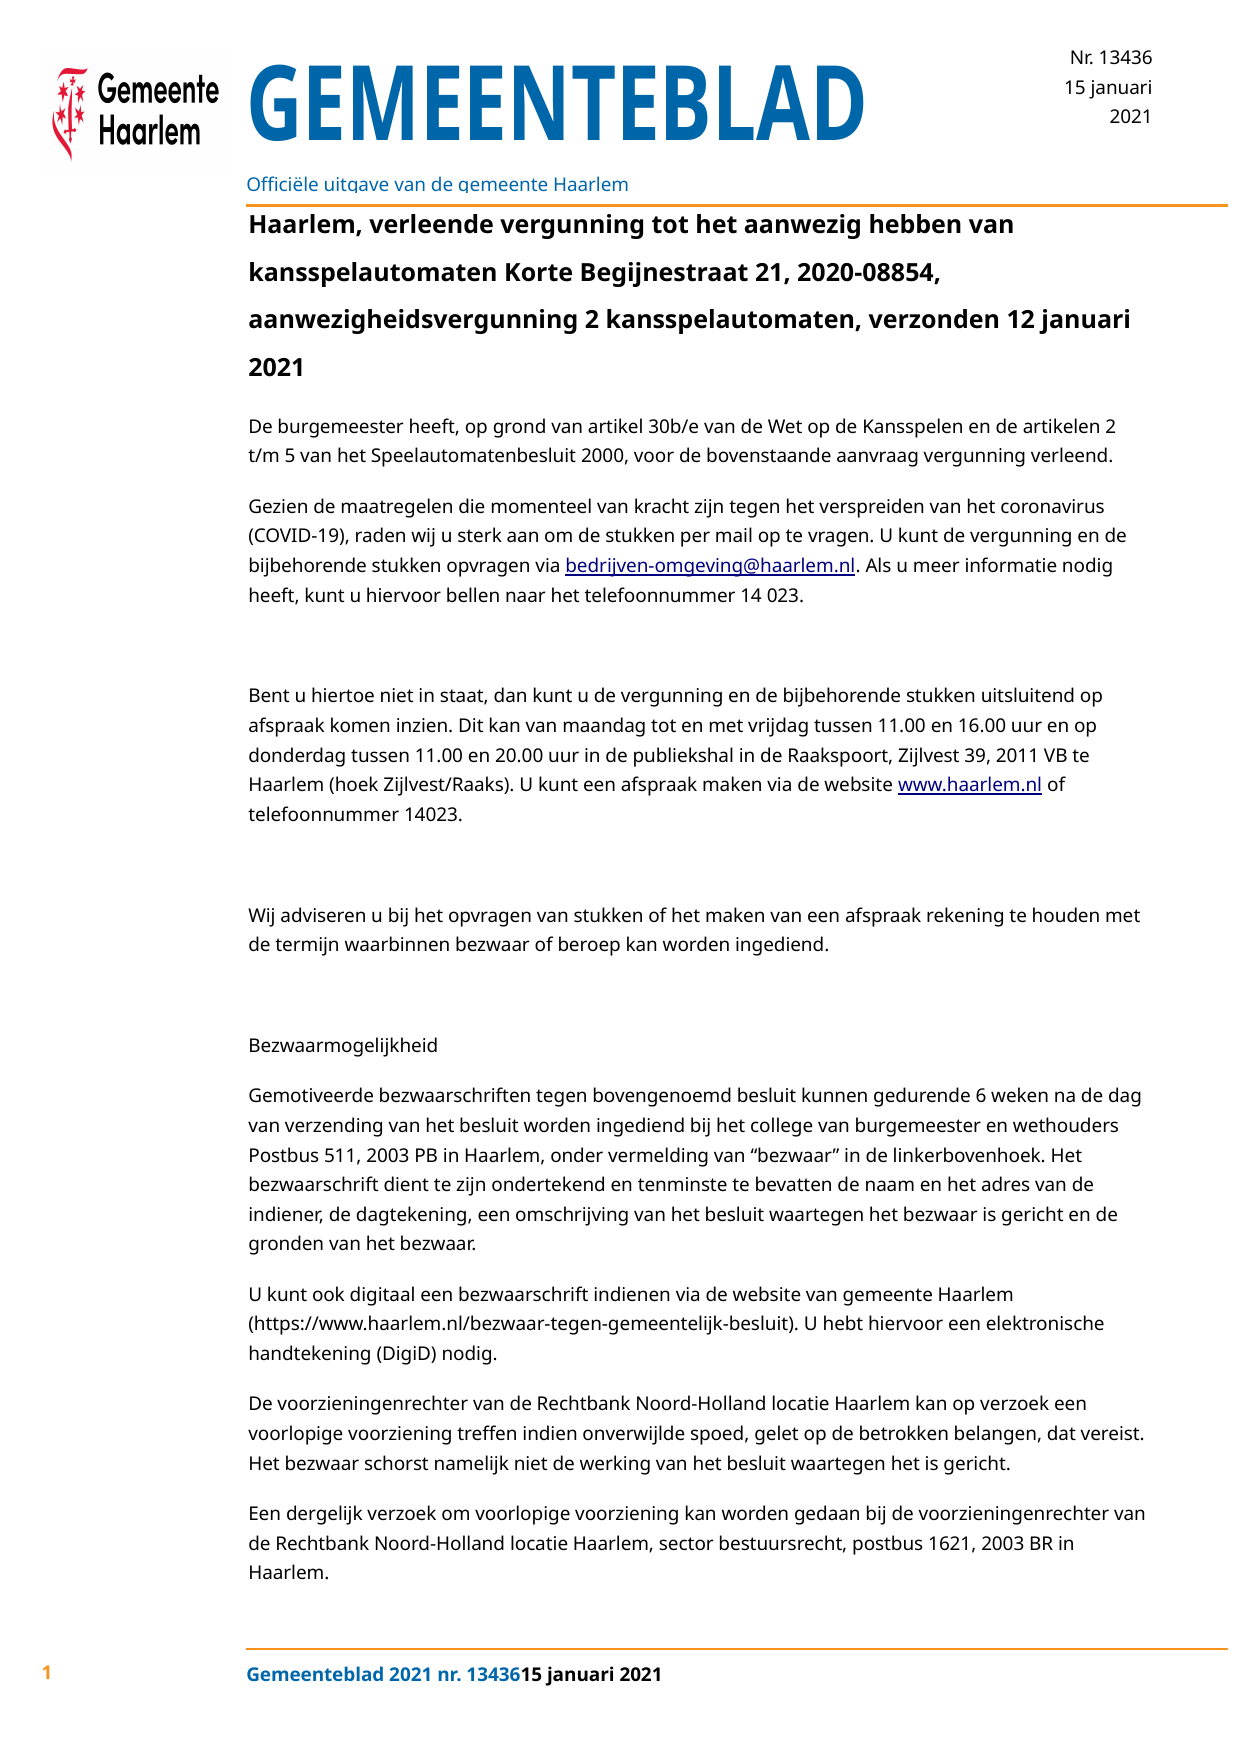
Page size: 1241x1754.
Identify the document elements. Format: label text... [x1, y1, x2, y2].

text Bezwaarmogelijkheid [248, 1032, 1152, 1058]
text Een dergelijk verzoek om voorlopige voorziening kan worden gedaan bij de voorzieningenrechter van de Rechtbank Noord-Holland locatie Haarlem, sector bestuursrecht, postbus 1621, 2003 BR in Haarlem. [248, 1500, 1152, 1585]
text U kunt ook digitaal een bezwaarschrift indienen via de website van gemeente Haarlem (https://www.haarlem.nl/bezwaar-tegen-gemeentelijk-besluit). U hebt hiervoor een elektronische handtekening (DigiD) nodig. [248, 1281, 1152, 1366]
text Wij adviseren u bij het opvragen van stukken of het maken van een afspraak rekening te houden met de termijn waarbinnen bezwaar of beroep kan worden ingediend. [248, 902, 1152, 957]
text Bent u hiertoe niet in staat, dan kunt u de vergunning en de bijbehorende stukken uitsluitend op afspraak komen inzien. Dit kan van maandag tot en met vrijdag tussen 11.00 en 16.00 uur en op donderdag tussen 11.00 en 20.00 uur in de publiekshal in de Raakspoort, Zijlvest 39, 2011 VB te Haarlem (hoek Zijlvest/Raaks). U kunt een afspraak maken via de website www.haarlem.nl of telefoonnummer 14023. [248, 683, 1152, 827]
text Haarlem, verleende vergunning tot het aanwezig hebben van kansspelautomaten Korte Begijnestraat 21, 2020-08854, aanwezigheidsvergunning 2 kansspelautomaten, verzonden 12 januari 2021 [248, 207, 1152, 384]
picture [41, 47, 231, 172]
text Gemotiveerde bezwaarschriften tegen bovengenoemd besluit kunnen gedurende 6 weken na de dag van verzending van het besluit worden ingediend bij het college van burgemeester en wethouders Postbus 511, 2003 PB in Haarlem, onder vermelding van “bezwaar” in de linkerbovenhoek. Het bezwaarschrift dient te zijn ondertekend en tenminste te bevatten de naam en het adres van de indiener, de dagtekening, een omschrijving van het besluit waartegen het bezwaar is gericht en de gronden van het bezwaar. [248, 1083, 1152, 1256]
text Gezien de maatregelen die momenteel van kracht zijn tegen het verspreiden van het coronavirus (COVID-19), raden wij u sterk aan om de stukken per mail op te vragen. U kunt de vergunning en de bijbehorende stukken opvragen via bedrijven-omgeving@haarlem.nl. Als u meer informatie nodig heeft, kunt u hiervoor bellen naar het telefoonnummer 14 023. [248, 493, 1152, 608]
text De voorzieningenrechter van de Rechtbank Noord-Holland locatie Haarlem kan op verzoek een voorlopige voorziening treffen indien onverwijlde spoed, gelet op de betrokken belangen, dat vereist. Het bezwaar schorst namelijk niet de werking van het besluit waartegen het is gericht. [248, 1391, 1152, 1476]
text De burgemeester heeft, op grond van artikel 30b/e van de Wet op de Kansspelen en de artikelen 2 t/m 5 van het Speelautomatenbesluit 2000, voor de bovenstaande aanvraag vergunning verleend. [248, 413, 1152, 468]
